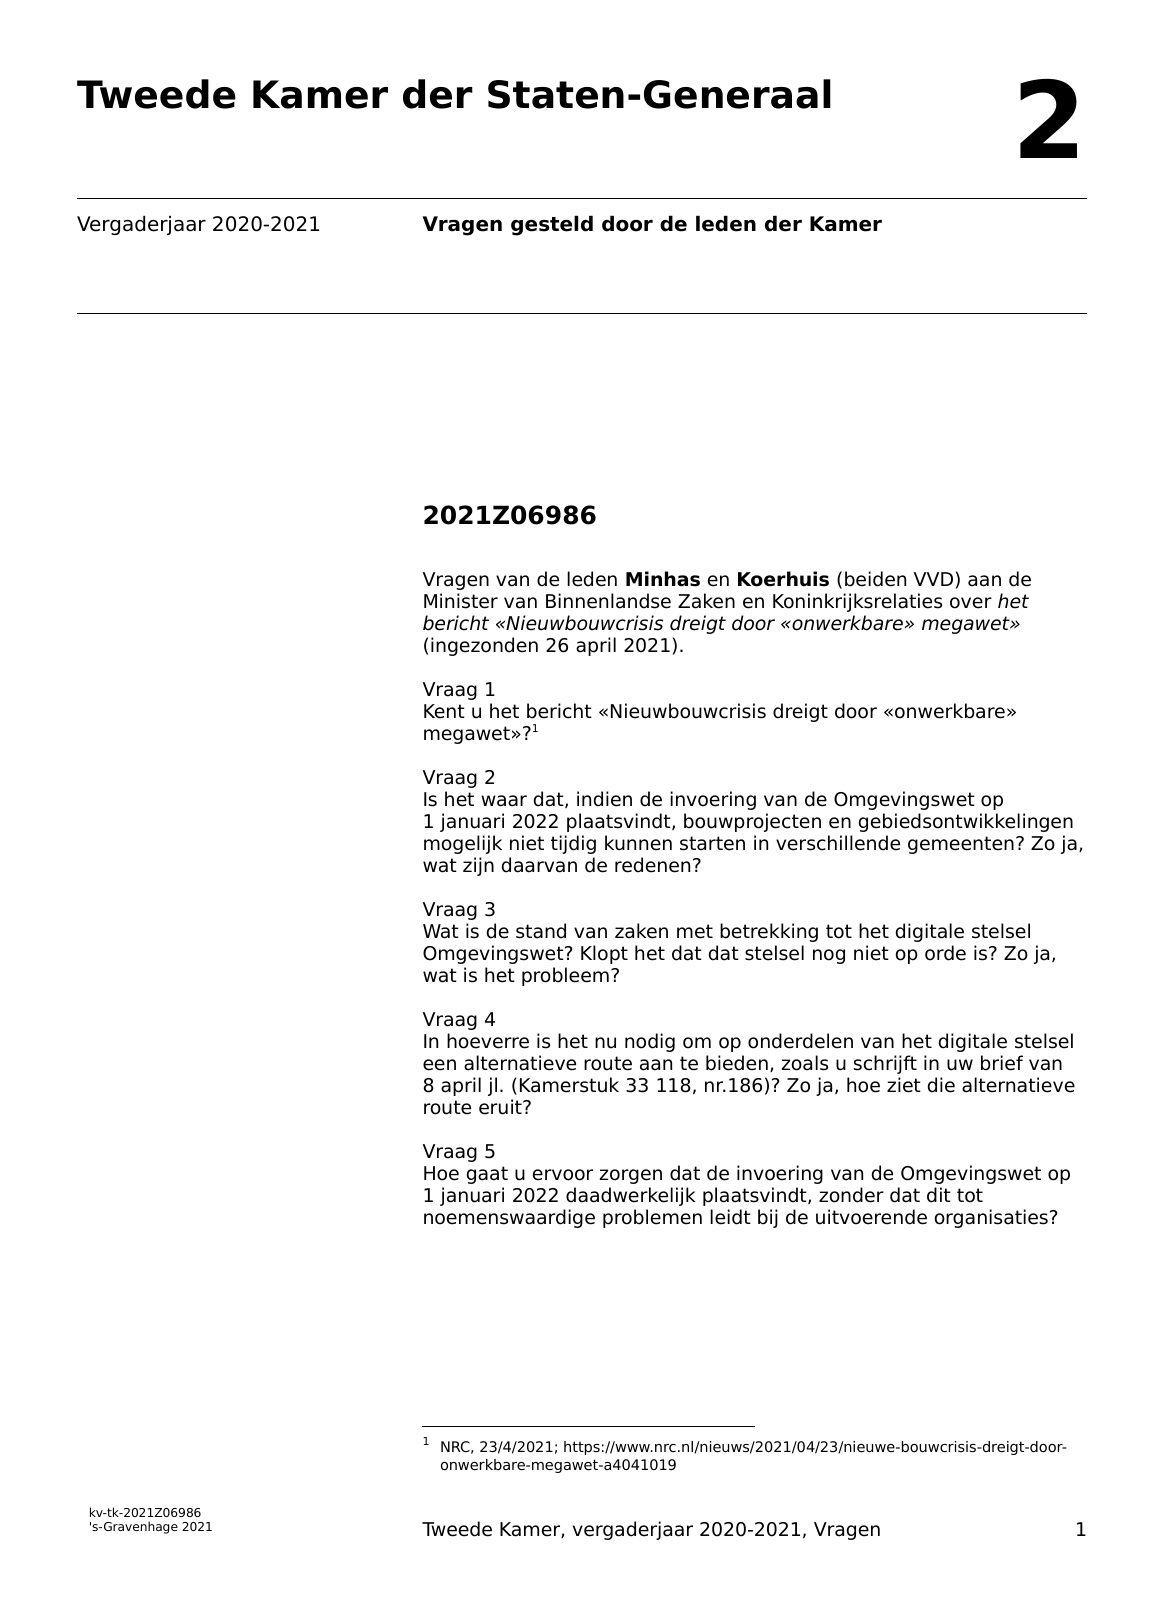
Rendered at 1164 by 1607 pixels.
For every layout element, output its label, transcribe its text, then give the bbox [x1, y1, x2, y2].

text kv-tk-2021Z06986 [88, 1506, 323, 1520]
text 's-Gravenhage 2021 [88, 1520, 323, 1534]
table_cell Vragen gesteld door de leden der Kamer [422, 199, 1087, 313]
text 2021Z06986 [422, 501, 1087, 531]
text Wat is de stand van zaken met betrekking tot het digitale stelsel Omgevingswet? Klopt het dat dat stelsel nog niet op orde is? Zo ja, wat is het probleem? [422, 921, 1087, 987]
table_cell Vergaderjaar 2020-2021 [77, 199, 422, 313]
table_header Tweede Kamer der Staten-Generaal [77, 59, 886, 198]
text Vraag 3 [422, 899, 1087, 921]
text Hoe gaat u ervoor zorgen dat de invoering van de Omgevingswet op 1 januari 2022 daadwerkelijk plaatsvindt, zonder dat dit tot noemenswaardige problemen leidt bij de uitvoerende organisaties? [422, 1163, 1087, 1229]
text NRC, 23/4/2021; https://www.nrc.nl/nieuws/2021/04/23/nieuwe-bouwcrisis-dreigt-door-onwerkbare-megawet-a4041019 [422, 1435, 1087, 1474]
text Vraag 5 [422, 1141, 1087, 1163]
text Vragen van de leden Minhas en Koerhuis (beiden VVD) aan de Minister van Binnenlandse Zaken en Koninkrijksrelaties over het bericht «Nieuwbouwcrisis dreigt door «onwerkbare» megawet» (ingezonden 26 april 2021). [422, 569, 1087, 657]
text Vraag 4 [422, 1009, 1087, 1031]
table_header 2 [886, 59, 1087, 198]
text Is het waar dat, indien de invoering van de Omgevingswet op 1 januari 2022 plaatsvindt, bouwprojecten en gebiedsontwikkelingen mogelijk niet tijdig kunnen starten in verschillende gemeenten? Zo ja, wat zijn daarvan de redenen? [422, 789, 1087, 877]
text Vraag 2 [422, 767, 1087, 789]
text In hoeverre is het nu nodig om op onderdelen van het digitale stelsel een alternatieve route aan te bieden, zoals u schrijft in uw brief van 8 april jl. (Kamerstuk 33 118, nr.186)? Zo ja, hoe ziet die alternatieve route eruit? [422, 1031, 1087, 1119]
text Vraag 1 [422, 679, 1087, 701]
text Kent u het bericht «Nieuwbouwcrisis dreigt door «onwerkbare» megawet»? [422, 701, 1087, 745]
